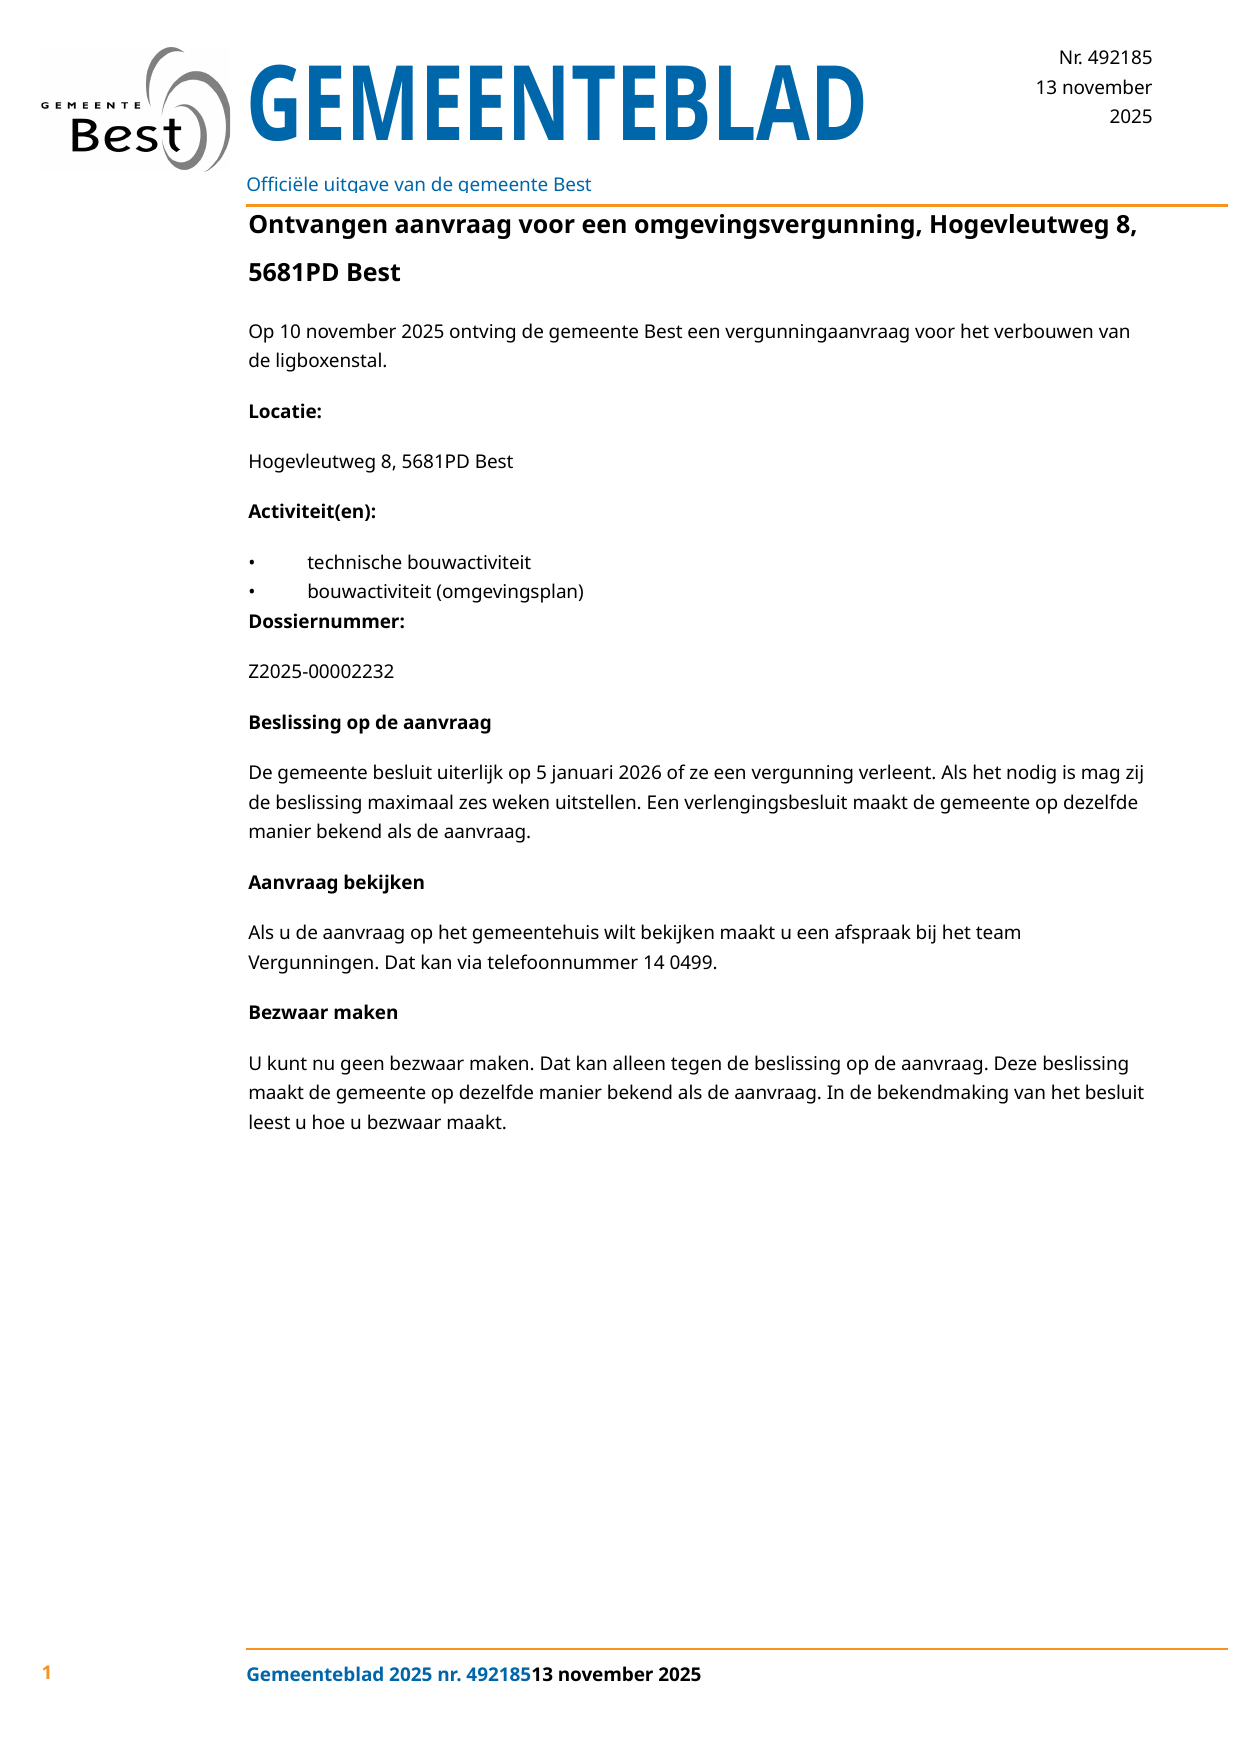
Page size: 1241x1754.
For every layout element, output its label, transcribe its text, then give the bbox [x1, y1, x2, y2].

text Dossiernummer: [248, 608, 1152, 634]
text Activiteit(en): [248, 499, 1152, 524]
text Aanvraag bekijken [248, 869, 1152, 895]
text Als u de aanvraag op het gemeentehuis wilt bekijken maakt u een afspraak bij het team Vergunningen. Dat kan via telefoonnummer 14 0499. [248, 919, 1152, 975]
picture [41, 47, 231, 172]
text Op 10 november 2025 ontving de gemeente Best een vergunningaanvraag voor het verbouwen van de ligboxenstal. [248, 318, 1152, 373]
text Ontvangen aanvraag voor een omgevingsvergunning, Hogevleutweg 8, 5681PD Best [248, 207, 1152, 288]
text Beslissing op de aanvraag [248, 709, 1152, 735]
text Hogevleutweg 8, 5681PD Best [248, 448, 1152, 474]
list technische bouwactiviteit [248, 549, 1152, 575]
text Bezwaar maken [248, 999, 1152, 1025]
text U kunt nu geen bezwaar maken. Dat kan alleen tegen de beslissing op de aanvraag. Deze beslissing maakt de gemeente op dezelfde manier bekend als de aanvraag. In de bekendmaking van het besluit leest u hoe u bezwaar maakt. [248, 1050, 1152, 1135]
text Z2025-00002232 [248, 659, 1152, 684]
text De gemeente besluit uiterlijk op 5 januari 2026 of ze een vergunning verleent. Als het nodig is mag zij de beslissing maximaal zes weken uitstellen. Een verlengingsbesluit maakt de gemeente op dezelfde manier bekend als de aanvraag. [248, 759, 1152, 844]
list bouwactiviteit (omgevingsplan) [248, 579, 1152, 604]
text Locatie: [248, 398, 1152, 424]
